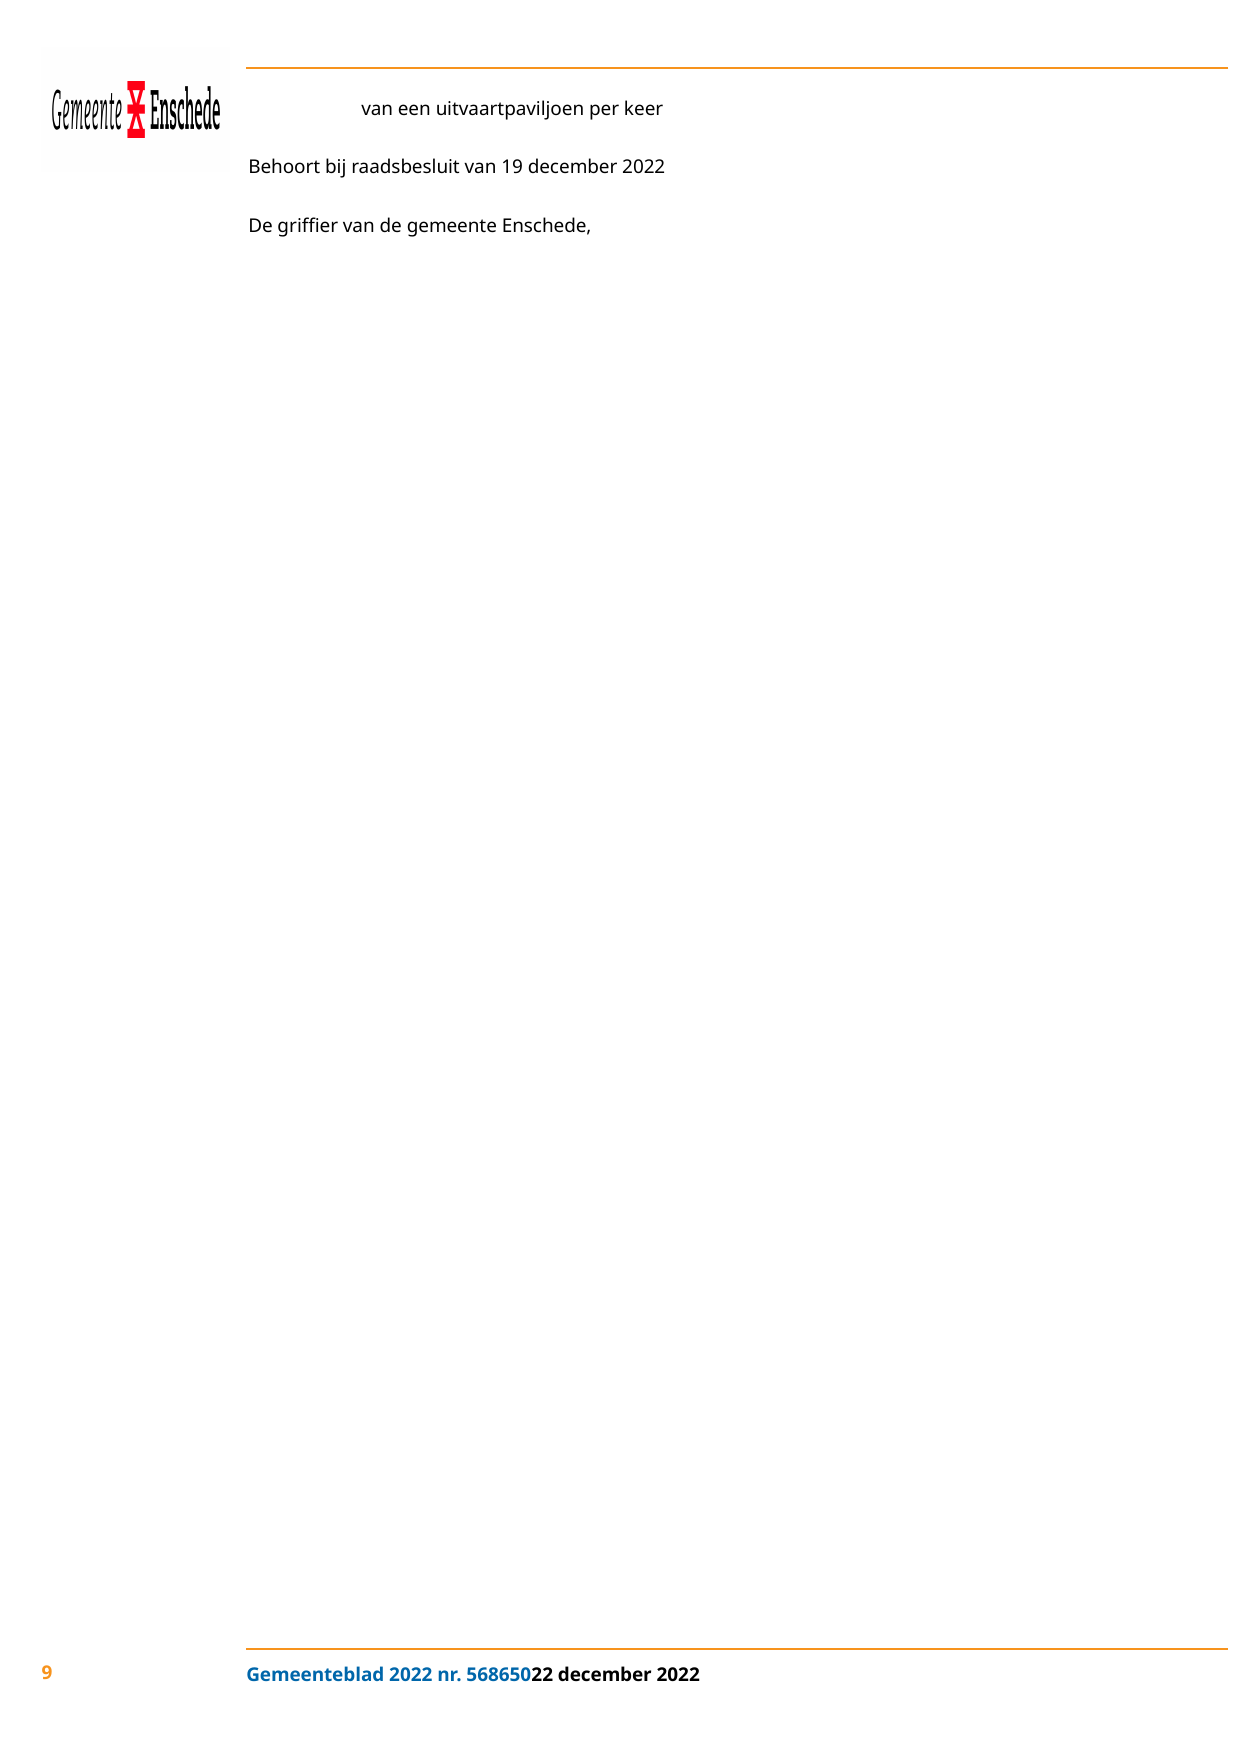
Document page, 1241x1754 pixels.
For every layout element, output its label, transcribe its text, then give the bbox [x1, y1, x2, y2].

table_cell [248, 95, 361, 121]
table_cell [813, 95, 926, 121]
picture [41, 47, 231, 172]
table_cell [700, 95, 813, 121]
text De griffier van de gemeente Enschede, [248, 212, 1152, 238]
table_cell [926, 95, 1038, 121]
text Behoort bij raadsbesluit van 19 december 2022 [248, 153, 1152, 179]
table_cell [1039, 95, 1152, 121]
table_cell van een uitvaartpaviljoen per keer [361, 95, 700, 121]
